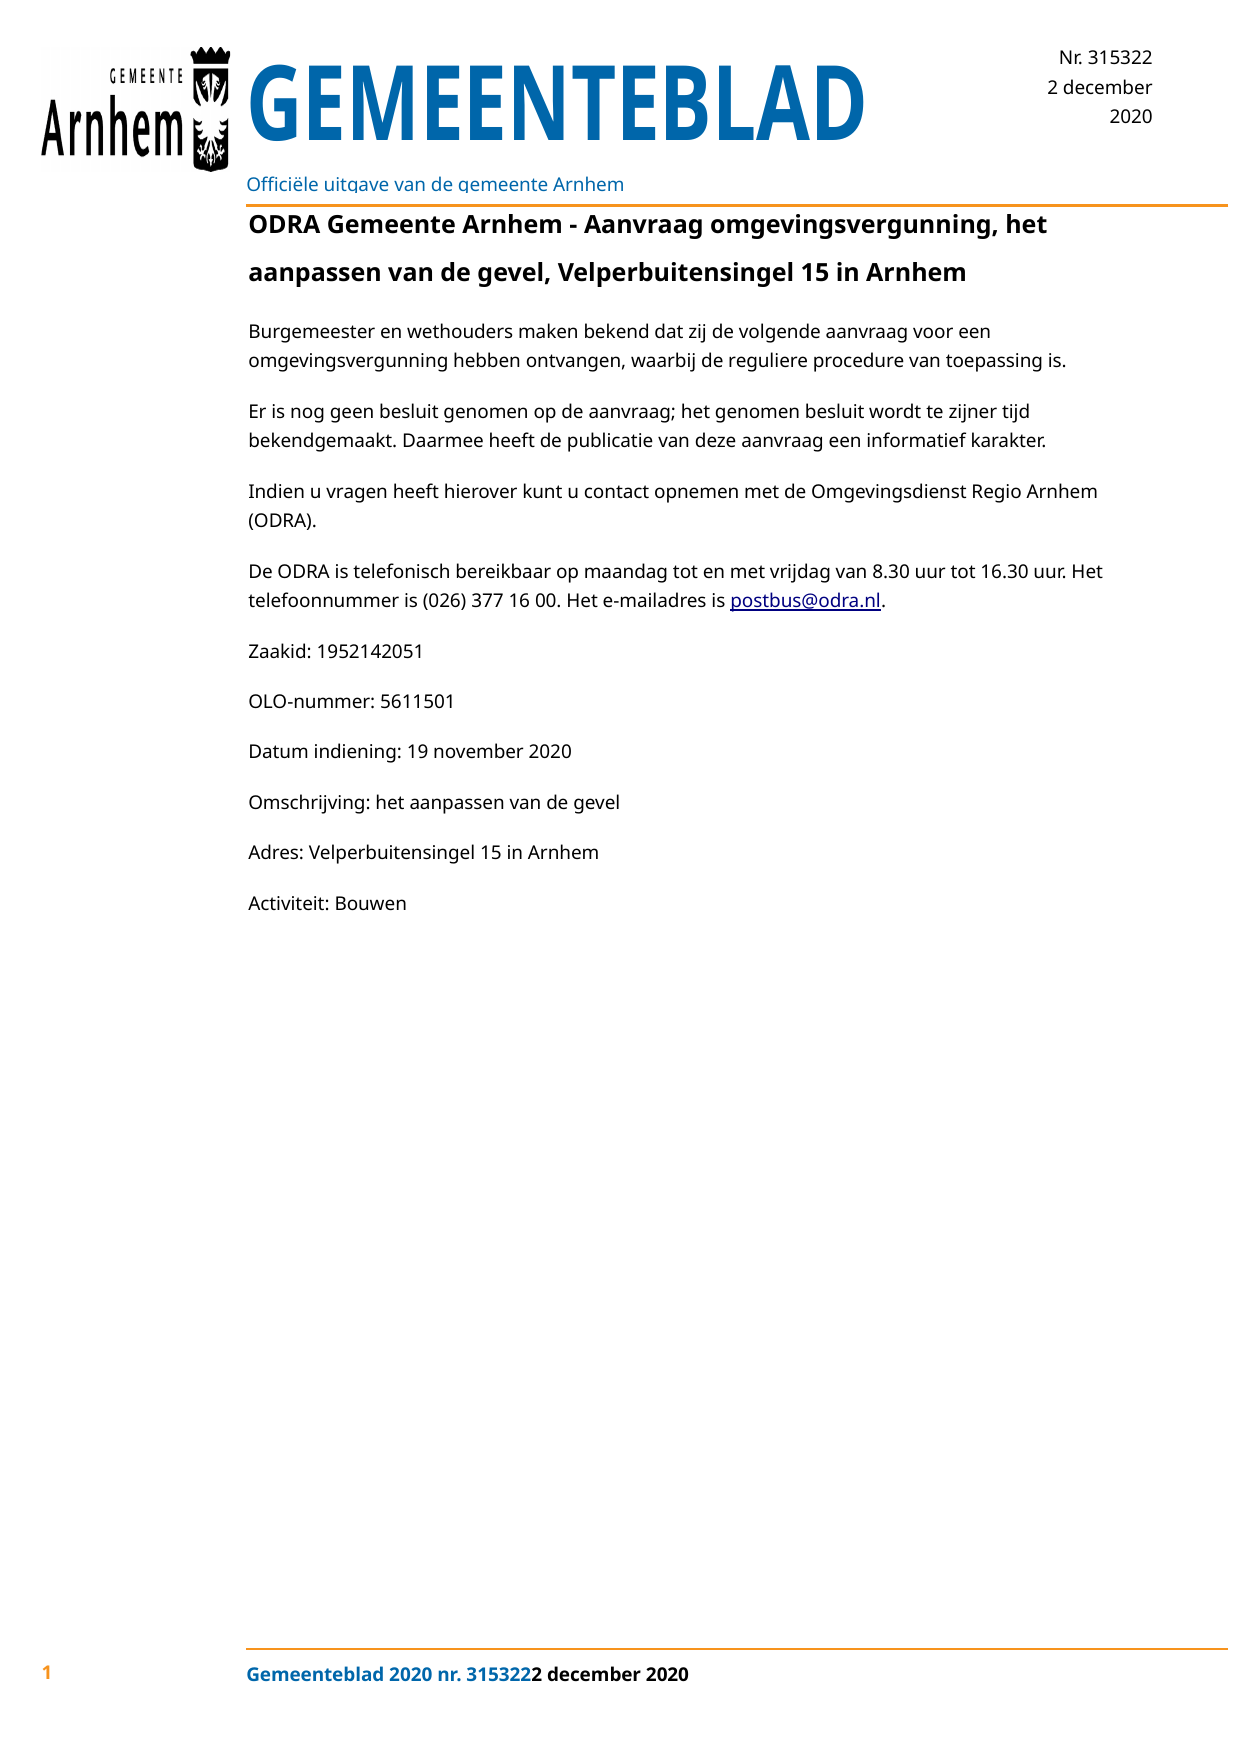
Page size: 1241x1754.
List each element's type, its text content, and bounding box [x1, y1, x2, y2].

text Adres: Velperbuitensingel 15 in Arnhem [248, 839, 1152, 865]
text Indien u vragen heeft hierover kunt u contact opnemen met de Omgevingsdienst Regio Arnhem (ODRA). [248, 478, 1152, 533]
text Er is nog geen besluit genomen op de aanvraag; het genomen besluit wordt te zijner tijd bekendgemaakt. Daarmee heeft de publicatie van deze aanvraag een informatief karakter. [248, 398, 1152, 453]
text De ODRA is telefonisch bereikbaar op maandag tot en met vrijdag van 8.30 uur tot 16.30 uur. Het telefoonnummer is (026) 377 16 00. Het e-mailadres is postbus@odra.nl. [248, 558, 1152, 613]
picture [41, 47, 231, 172]
text Omschrijving: het aanpassen van de gevel [248, 789, 1152, 815]
text ODRA Gemeente Arnhem - Aanvraag omgevingsvergunning, het aanpassen van de gevel, Velperbuitensingel 15 in Arnhem [248, 207, 1152, 288]
text OLO-nummer: 5611501 [248, 688, 1152, 714]
text Datum indiening: 19 november 2020 [248, 739, 1152, 764]
text Burgemeester en wethouders maken bekend dat zij de volgende aanvraag voor een omgevingsvergunning hebben ontvangen, waarbij de reguliere procedure van toepassing is. [248, 318, 1152, 373]
text Zaakid: 1952142051 [248, 638, 1152, 664]
text Activiteit: Bouwen [248, 890, 1152, 916]
